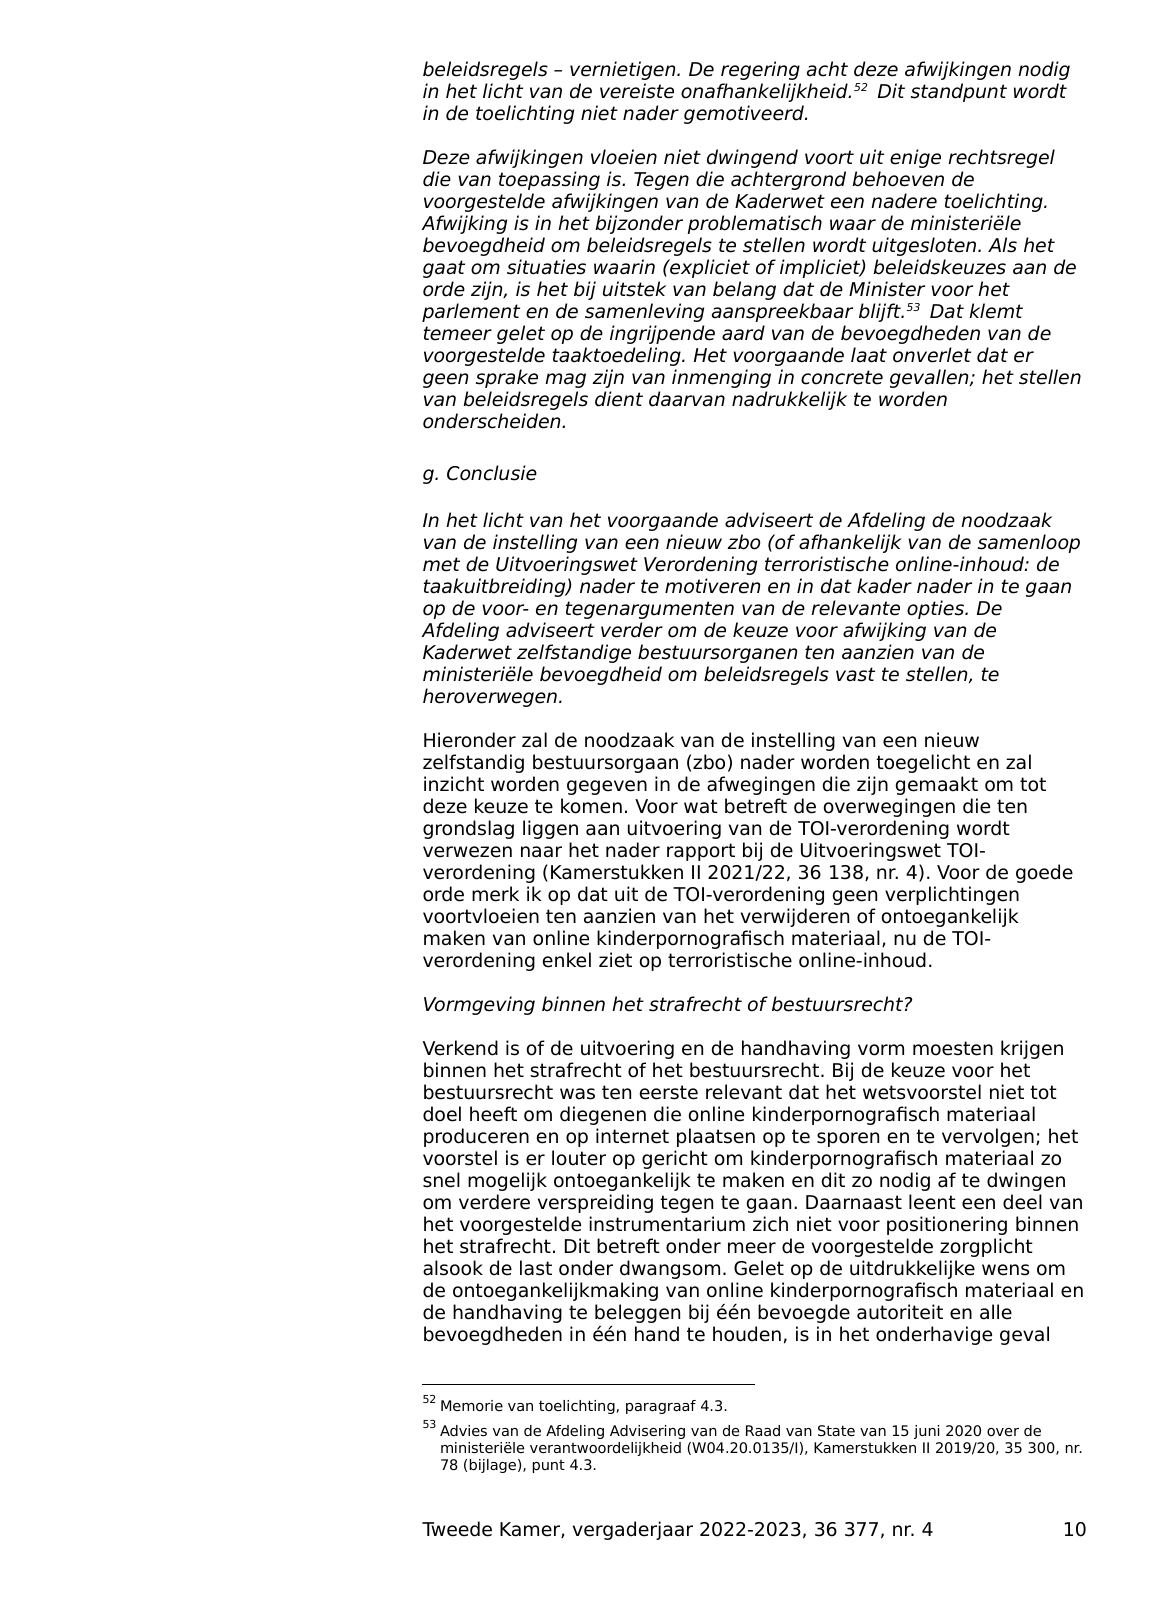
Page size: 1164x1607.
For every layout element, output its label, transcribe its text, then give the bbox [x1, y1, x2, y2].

subtitle Vormgeving binnen het strafrecht of bestuursrecht? [422, 994, 1087, 1016]
text Deze afwijkingen vloeien niet dwingend voort uit enige rechtsregel die van toepassing is. Tegen die achtergrond behoeven de voorgestelde afwijkingen van de Kaderwet een nadere toelichting. Afwijking is in het bijzonder problematisch waar de ministeriële bevoegdheid om beleidsregels te stellen wordt uitgesloten. Als het gaat om situaties waarin (expliciet of impliciet) beleidskeuzes aan de orde zijn, is het bij uitstek van belang dat de Minister voor het parlement en de samenleving aanspreekbaar blijft. Dat klemt temeer gelet op de ingrijpende aard van de bevoegdheden van de voorgestelde taaktoedeling. Het voorgaande laat onverlet dat er geen sprake mag zijn van inmenging in concrete gevallen; het stellen van beleidsregels dient daarvan nadrukkelijk te worden onderscheiden. [422, 147, 1087, 433]
text Advies van de Afdeling Advisering van de Raad van State van 15 juni 2020 over de ministeriële verantwoordelijkheid (W04.20.0135/I), Kamerstukken II 2019/20, 35 300, nr. 78 (bijlage), punt 4.3. [422, 1418, 1087, 1474]
text beleidsregels – vernietigen. De regering acht deze afwijkingen nodig in het licht van de vereiste onafhankelijkheid. Dit standpunt wordt in de toelichting niet nader gemotiveerd. [422, 59, 1087, 125]
text In het licht van het voorgaande adviseert de Afdeling de noodzaak van de instelling van een nieuw zbo (of afhankelijk van de samenloop met de Uitvoeringswet Verordening terroristische online-inhoud: de taakuitbreiding) nader te motiveren en in dat kader nader in te gaan op de voor- en tegenargumenten van de relevante opties. De Afdeling adviseert verder om de keuze voor afwijking van de Kaderwet zelfstandige bestuursorganen ten aanzien van de ministeriële bevoegdheid om beleidsregels vast te stellen, te heroverwegen. [422, 510, 1087, 708]
text Verkend is of de uitvoering en de handhaving vorm moesten krijgen binnen het strafrecht of het bestuursrecht. Bij de keuze voor het bestuursrecht was ten eerste relevant dat het wetsvoorstel niet tot doel heeft om diegenen die online kinderpornografisch materiaal produceren en op internet plaatsen op te sporen en te vervolgen; het voorstel is er louter op gericht om kinderpornografisch materiaal zo snel mogelijk ontoegankelijk te maken en dit zo nodig af te dwingen om verdere verspreiding tegen te gaan. Daarnaast leent een deel van het voorgestelde instrumentarium zich niet voor positionering binnen het strafrecht. Dit betreft onder meer de voorgestelde zorgplicht alsook de last onder dwangsom. Gelet op de uitdrukkelijke wens om de ontoegankelijkmaking van online kinderpornografisch materiaal en de handhaving te beleggen bij één bevoegde autoriteit en alle bevoegdheden in één hand te houden, is in het onderhavige geval [422, 1038, 1087, 1346]
subtitle g. Conclusie [422, 463, 1087, 485]
text Hieronder zal de noodzaak van de instelling van een nieuw zelfstandig bestuursorgaan (zbo) nader worden toegelicht en zal inzicht worden gegeven in de afwegingen die zijn gemaakt om tot deze keuze te komen. Voor wat betreft de overwegingen die ten grondslag liggen aan uitvoering van de TOI-verordening wordt verwezen naar het nader rapport bij de Uitvoeringswet TOI-verordening (Kamerstukken II 2021/22, 36 138, nr. 4). Voor de goede orde merk ik op dat uit de TOI-verordening geen verplichtingen voortvloeien ten aanzien van het verwijderen of ontoegankelijk maken van online kinderpornografisch materiaal, nu de TOI-verordening enkel ziet op terroristische online-inhoud. [422, 730, 1087, 972]
text Memorie van toelichting, paragraaf 4.3. [422, 1393, 1087, 1416]
